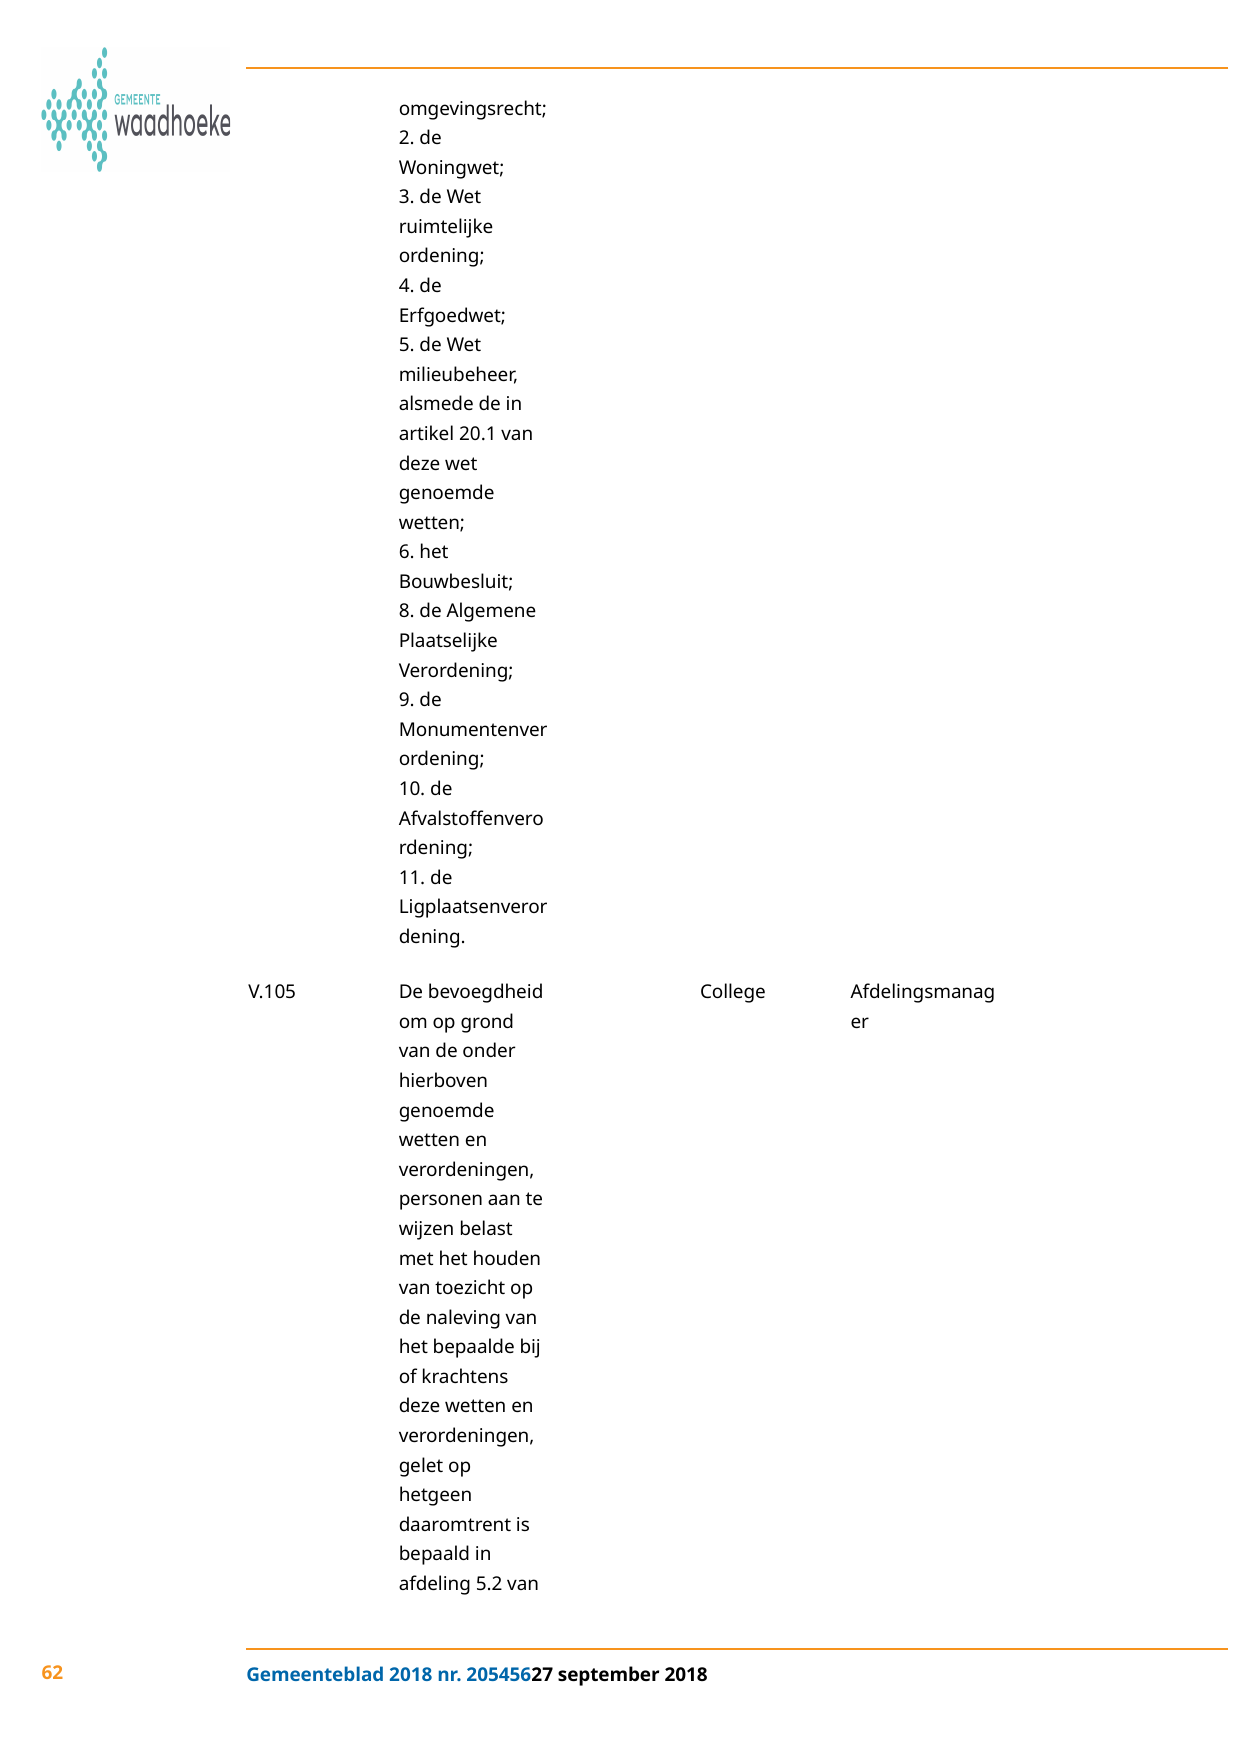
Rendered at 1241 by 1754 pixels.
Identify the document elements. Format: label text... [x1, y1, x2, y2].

table_cell V.105 [248, 979, 398, 1596]
table_cell [1001, 95, 1152, 978]
table_cell [549, 95, 700, 978]
table_cell Afdelingsmanager [850, 979, 1001, 1596]
table_cell omgevingsrecht; 2. de Woningwet; 3. de Wet ruimtelijke ordening; 4. de Erfgoedwet; 5. de Wet milieubeheer, alsmede de in artikel 20.1 van deze wet genoemde wetten; 6. het Bouwbesluit; 8. de Algemene Plaatselijke Verordening; 9. de Monumentenverordening; 10. de Afvalstoffenverordening; 11. de Ligplaatsenverordening. [399, 95, 549, 978]
table_cell [549, 979, 700, 1596]
table_cell [850, 95, 1001, 978]
table_cell [248, 95, 398, 978]
table_cell [700, 95, 850, 978]
table_cell De bevoegdheid om op grond van de onder hierboven genoemde wetten en verordeningen, personen aan te wijzen belast met het houden van toezicht op de naleving van het bepaalde bij of krachtens deze wetten en verordeningen, gelet op hetgeen daaromtrent is bepaald in afdeling 5.2 van [399, 979, 549, 1596]
table_cell [1001, 979, 1152, 1596]
table_cell College [700, 979, 850, 1596]
picture [41, 47, 231, 172]
